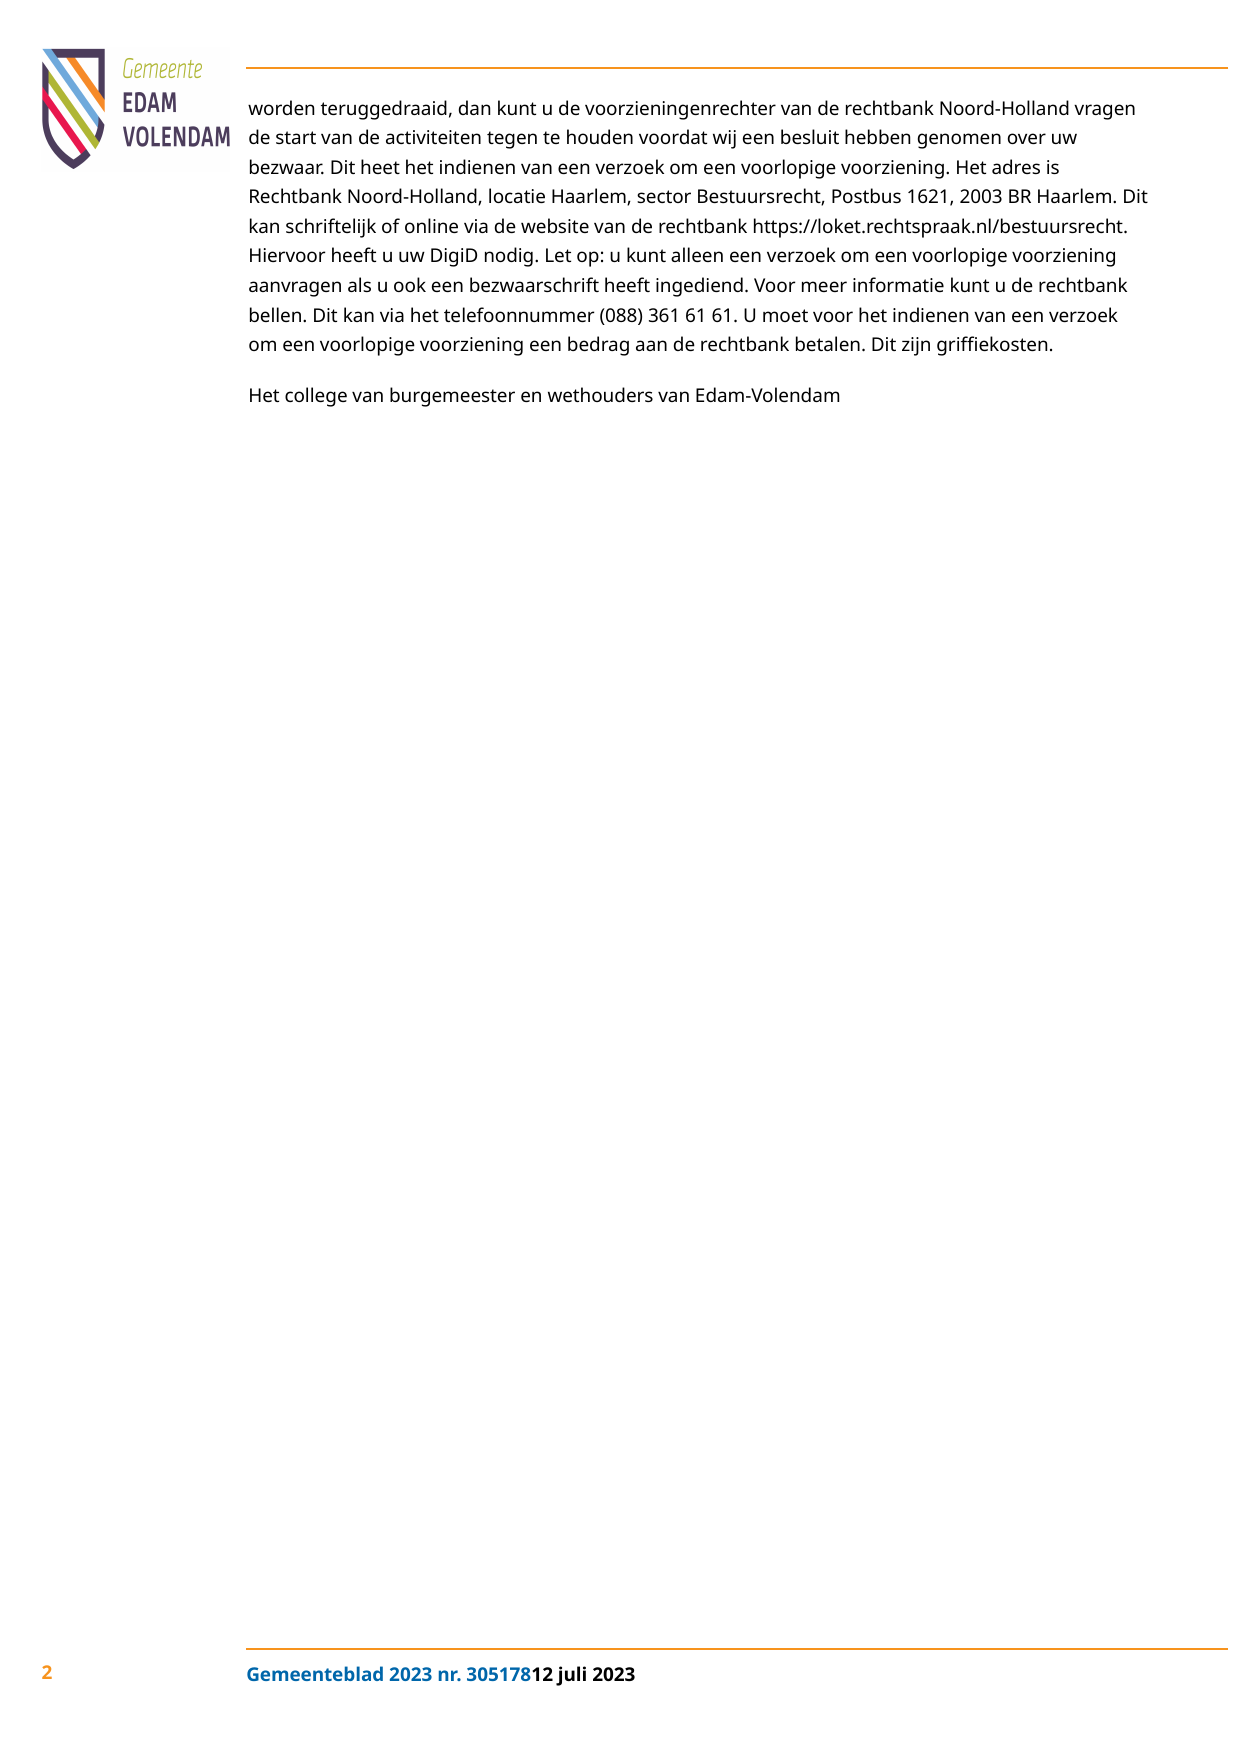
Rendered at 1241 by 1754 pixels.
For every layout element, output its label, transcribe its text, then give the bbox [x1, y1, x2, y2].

text worden teruggedraaid, dan kunt u de voorzieningenrechter van de rechtbank Noord-Holland vragen de start van de activiteiten tegen te houden voordat wij een besluit hebben genomen over uw bezwaar. Dit heet het indienen van een verzoek om een voorlopige voorziening. Het adres is Rechtbank Noord-Holland, locatie Haarlem, sector Bestuursrecht, Postbus 1621, 2003 BR Haarlem. Dit kan schriftelijk of online via de website van de rechtbank https://loket.rechtspraak.nl/bestuursrecht. Hiervoor heeft u uw DigiD nodig. Let op: u kunt alleen een verzoek om een voorlopige voorziening aanvragen als u ook een bezwaarschrift heeft ingediend. Voor meer informatie kunt u de rechtbank bellen. Dit kan via het telefoonnummer (088) 361 61 61. U moet voor het indienen van een verzoek om een voorlopige voorziening een bedrag aan de rechtbank betalen. Dit zijn griffiekosten. [248, 95, 1152, 357]
picture [41, 47, 231, 172]
text Het college van burgemeester en wethouders van Edam-Volendam [248, 382, 1152, 408]
